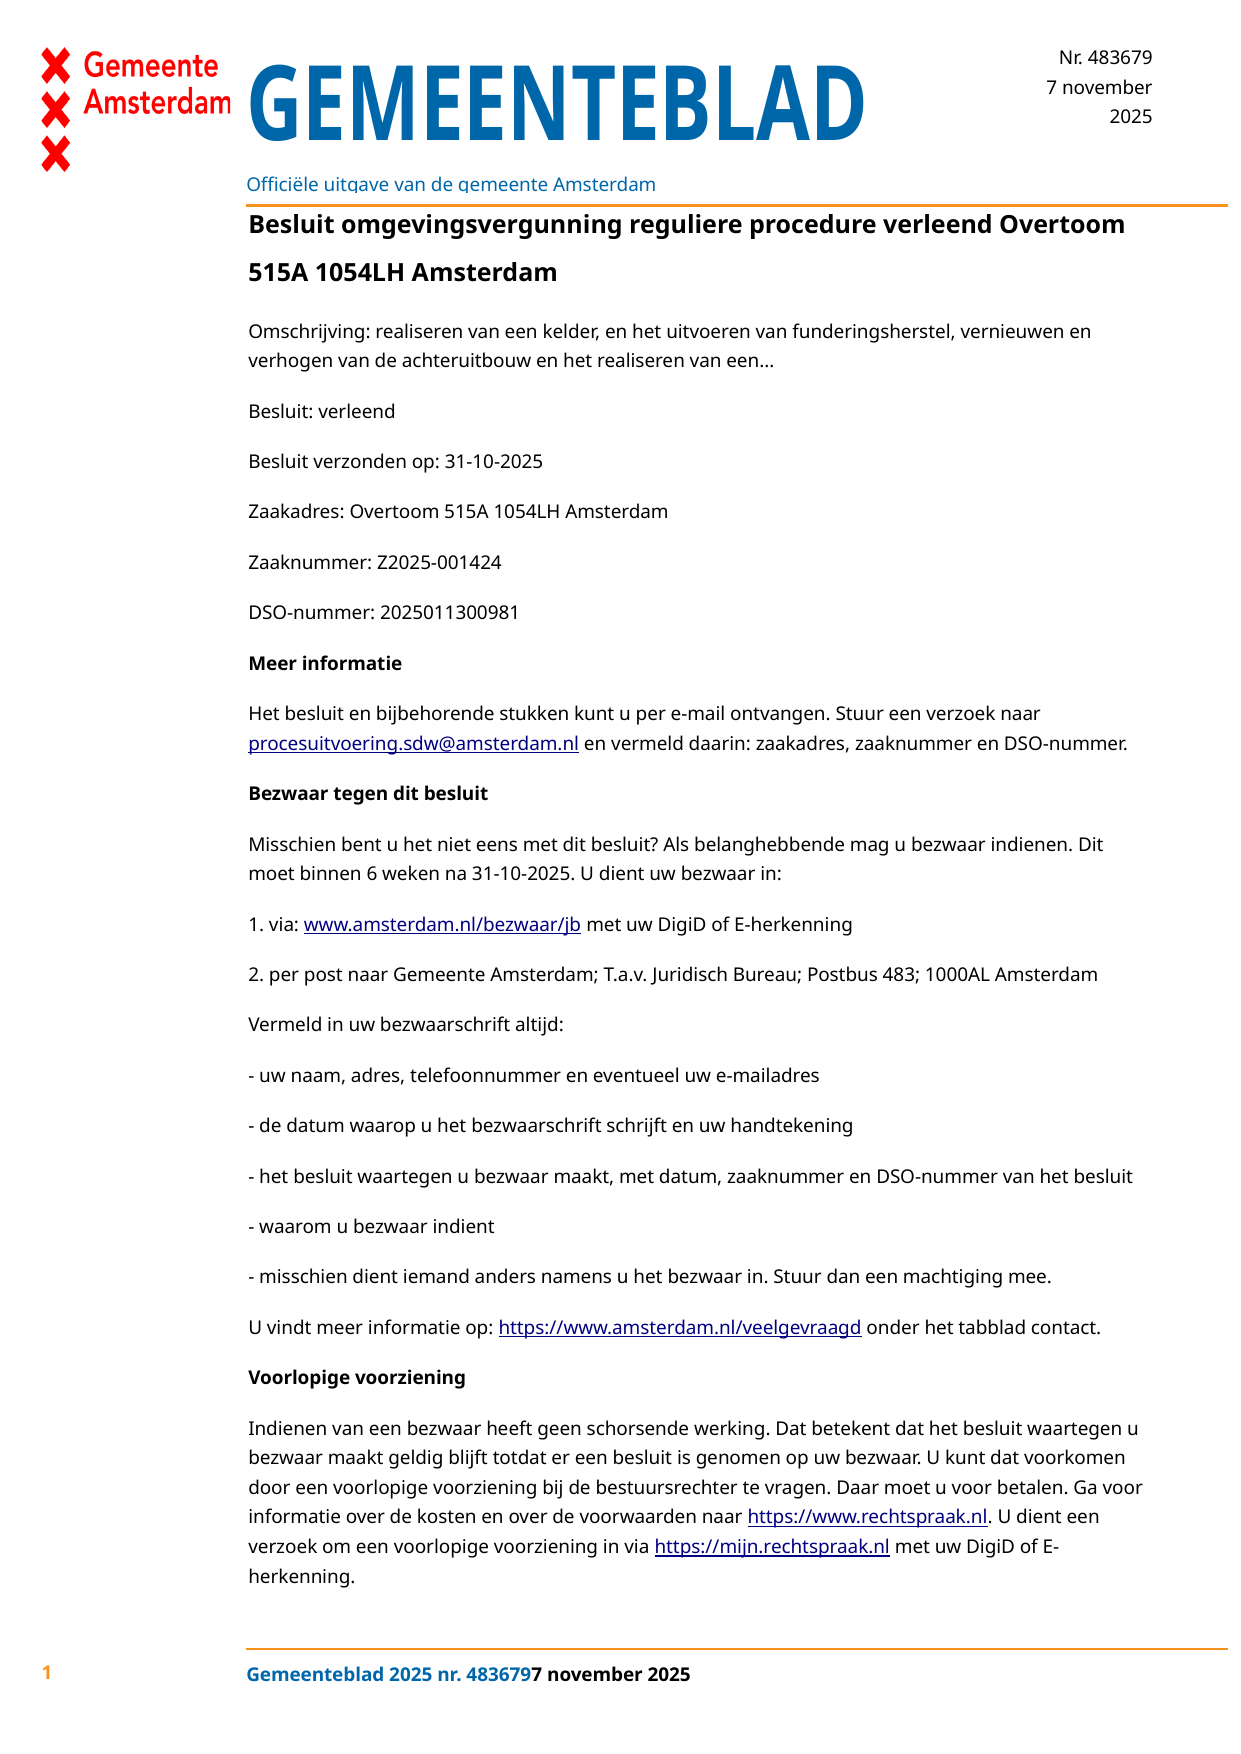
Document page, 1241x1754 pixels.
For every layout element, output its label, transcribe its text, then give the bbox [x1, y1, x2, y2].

text - uw naam, adres, telefoonnummer en eventueel uw e-mailadres [248, 1062, 1152, 1088]
text 2. per post naar Gemeente Amsterdam; T.a.v. Juridisch Bureau; Postbus 483; 1000AL Amsterdam [248, 961, 1152, 987]
text - het besluit waartegen u bezwaar maakt, met datum, zaaknummer en DSO-nummer van het besluit [248, 1163, 1152, 1189]
text Meer informatie [248, 650, 1152, 676]
text Vermeld in uw bezwaarschrift altijd: [248, 1012, 1152, 1037]
text DSO-nummer: 2025011300981 [248, 599, 1152, 625]
text Het besluit en bijbehorende stukken kunt u per e-mail ontvangen. Stuur een verzoek naar procesuitvoering.sdw@amsterdam.nl en vermeld daarin: zaakadres, zaaknummer en DSO-nummer. [248, 700, 1152, 756]
text U vindt meer informatie op: https://www.amsterdam.nl/veelgevraagd onder het tabblad contact. [248, 1314, 1152, 1340]
text Voorlopige voorziening [248, 1364, 1152, 1390]
picture [41, 47, 231, 172]
text Zaaknummer: Z2025-001424 [248, 549, 1152, 575]
text - misschien dient iemand anders namens u het bezwaar in. Stuur dan een machtiging mee. [248, 1264, 1152, 1289]
text Besluit: verleend [248, 398, 1152, 424]
text Omschrijving: realiseren van een kelder, en het uitvoeren van funderingsherstel, vernieuwen en verhogen van de achteruitbouw en het realiseren van een... [248, 318, 1152, 373]
text Zaakadres: Overtoom 515A 1054LH Amsterdam [248, 499, 1152, 524]
text Misschien bent u het niet eens met dit besluit? Als belanghebbende mag u bezwaar indienen. Dit moet binnen 6 weken na 31-10-2025. U dient uw bezwaar in: [248, 831, 1152, 886]
text 1. via: www.amsterdam.nl/bezwaar/jb met uw DigiD of E-herkenning [248, 911, 1152, 937]
text - de datum waarop u het bezwaarschrift schrijft en uw handtekening [248, 1112, 1152, 1138]
text - waarom u bezwaar indient [248, 1213, 1152, 1239]
text Besluit omgevingsvergunning reguliere procedure verleend Overtoom 515A 1054LH Amsterdam [248, 207, 1152, 288]
text Besluit verzonden op: 31-10-2025 [248, 448, 1152, 474]
text Bezwaar tegen dit besluit [248, 780, 1152, 806]
text Indienen van een bezwaar heeft geen schorsende werking. Dat betekent dat het besluit waartegen u bezwaar maakt geldig blijft totdat er een besluit is genomen op uw bezwaar. U kunt dat voorkomen door een voorlopige voorziening bij de bestuursrechter te vragen. Daar moet u voor betalen. Ga voor informatie over de kosten en over de voorwaarden naar https://www.rechtspraak.nl. U dient een verzoek om een voorlopige voorziening in via https://mijn.rechtspraak.nl met uw DigiD of E-herkenning. [248, 1415, 1152, 1589]
